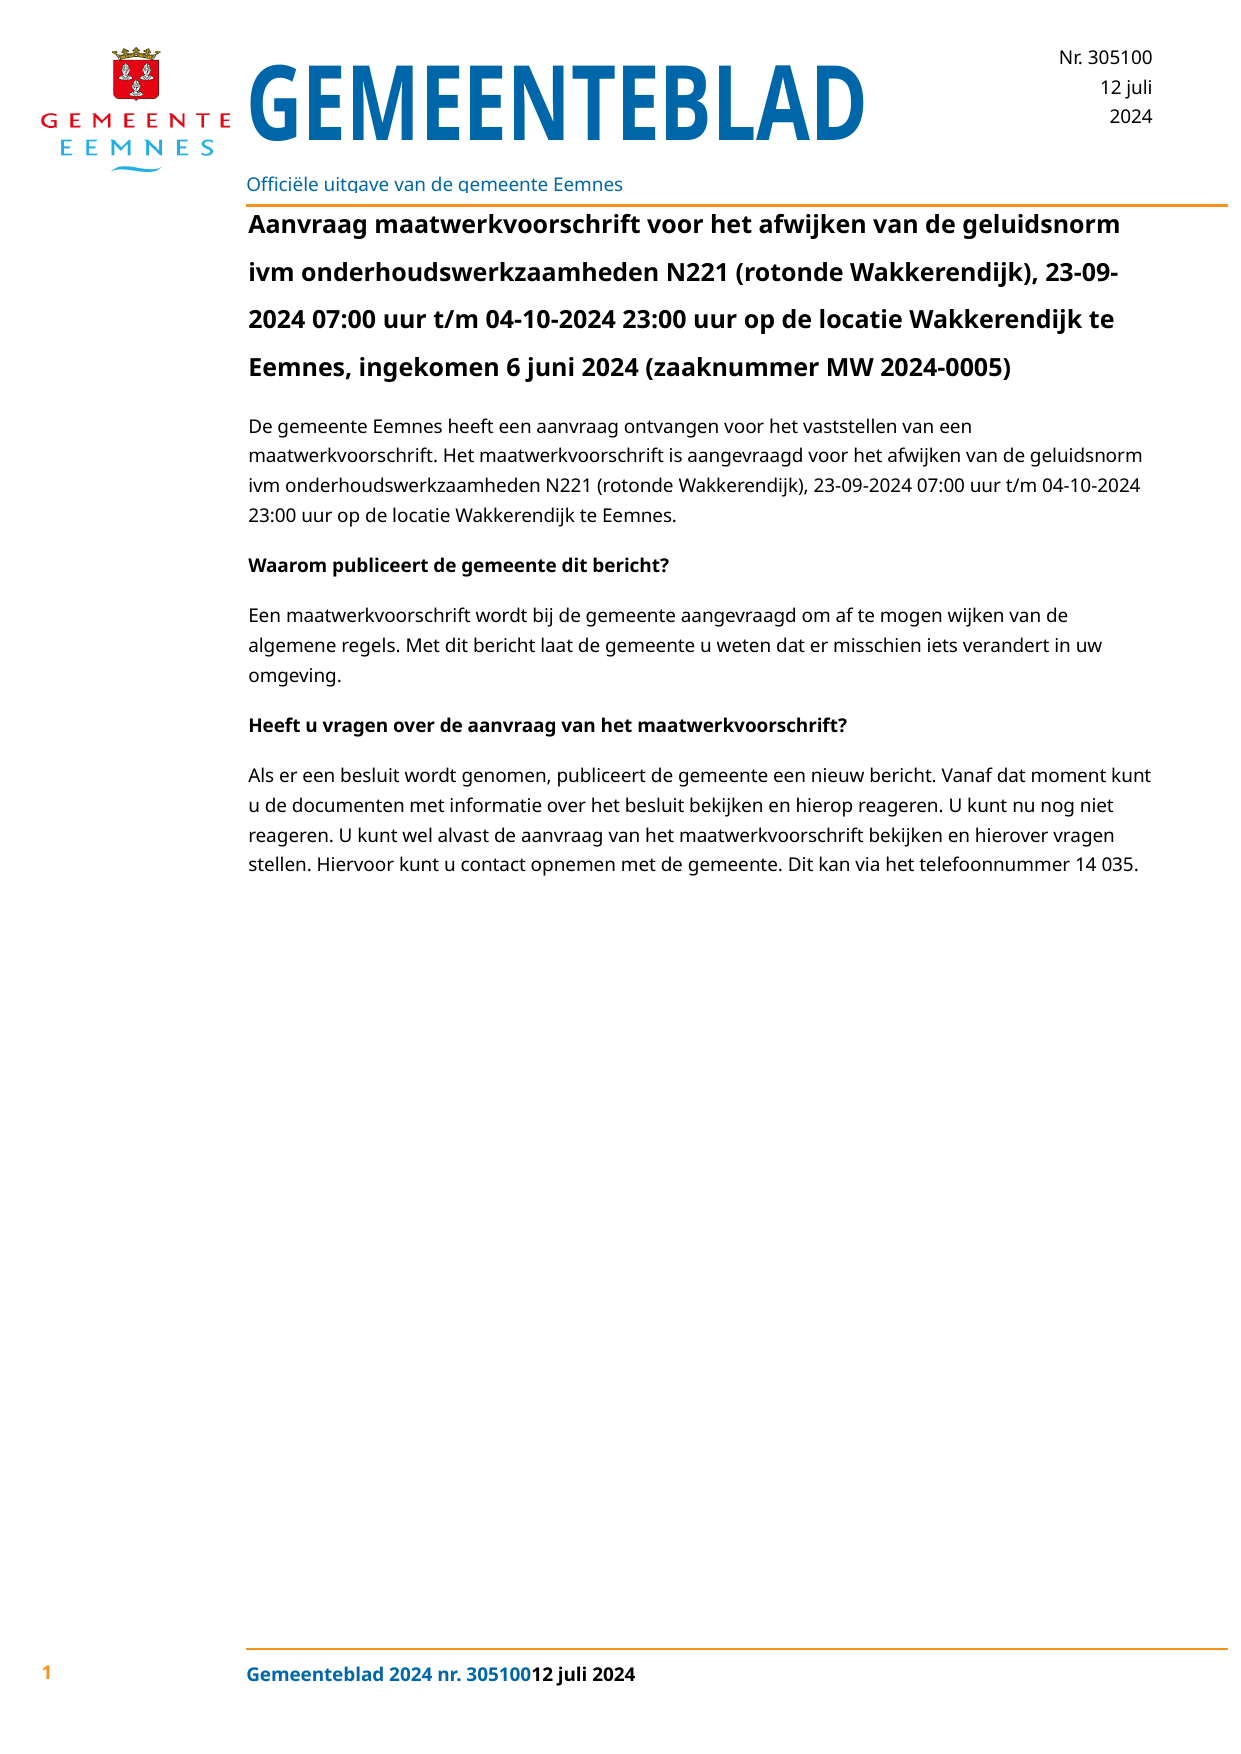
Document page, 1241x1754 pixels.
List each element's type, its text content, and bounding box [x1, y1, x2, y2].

text Aanvraag maatwerkvoorschrift voor het afwijken van de geluidsnorm ivm onderhoudswerkzaamheden N221 (rotonde Wakkerendijk), 23-09-2024 07:00 uur t/m 04-10-2024 23:00 uur op de locatie Wakkerendijk te Eemnes, ingekomen 6 juni 2024 (zaaknummer MW 2024-0005) [248, 207, 1152, 384]
text Heeft u vragen over de aanvraag van het maatwerkvoorschrift? [248, 712, 1152, 738]
text De gemeente Eemnes heeft een aanvraag ontvangen voor het vaststellen van een maatwerkvoorschrift. Het maatwerkvoorschrift is aangevraagd voor het afwijken van de geluidsnorm ivm onderhoudswerkzaamheden N221 (rotonde Wakkerendijk), 23-09-2024 07:00 uur t/m 04-10-2024 23:00 uur op de locatie Wakkerendijk te Eemnes. [248, 413, 1152, 528]
text Waarom publiceert de gemeente dit bericht? [248, 552, 1152, 578]
text Als er een besluit wordt genomen, publiceert de gemeente een nieuw bericht. Vanaf dat moment kunt u de documenten met informatie over het besluit bekijken en hierop reageren. U kunt nu nog niet reageren. U kunt wel alvast de aanvraag van het maatwerkvoorschrift bekijken en hierover vragen stellen. Hiervoor kunt u contact opnemen met de gemeente. Dit kan via het telefoonnummer 14 035. [248, 763, 1152, 877]
picture [41, 47, 231, 172]
text Een maatwerkvoorschrift wordt bij de gemeente aangevraagd om af te mogen wijken van de algemene regels. Met dit bericht laat de gemeente u weten dat er misschien iets verandert in uw omgeving. [248, 603, 1152, 688]
